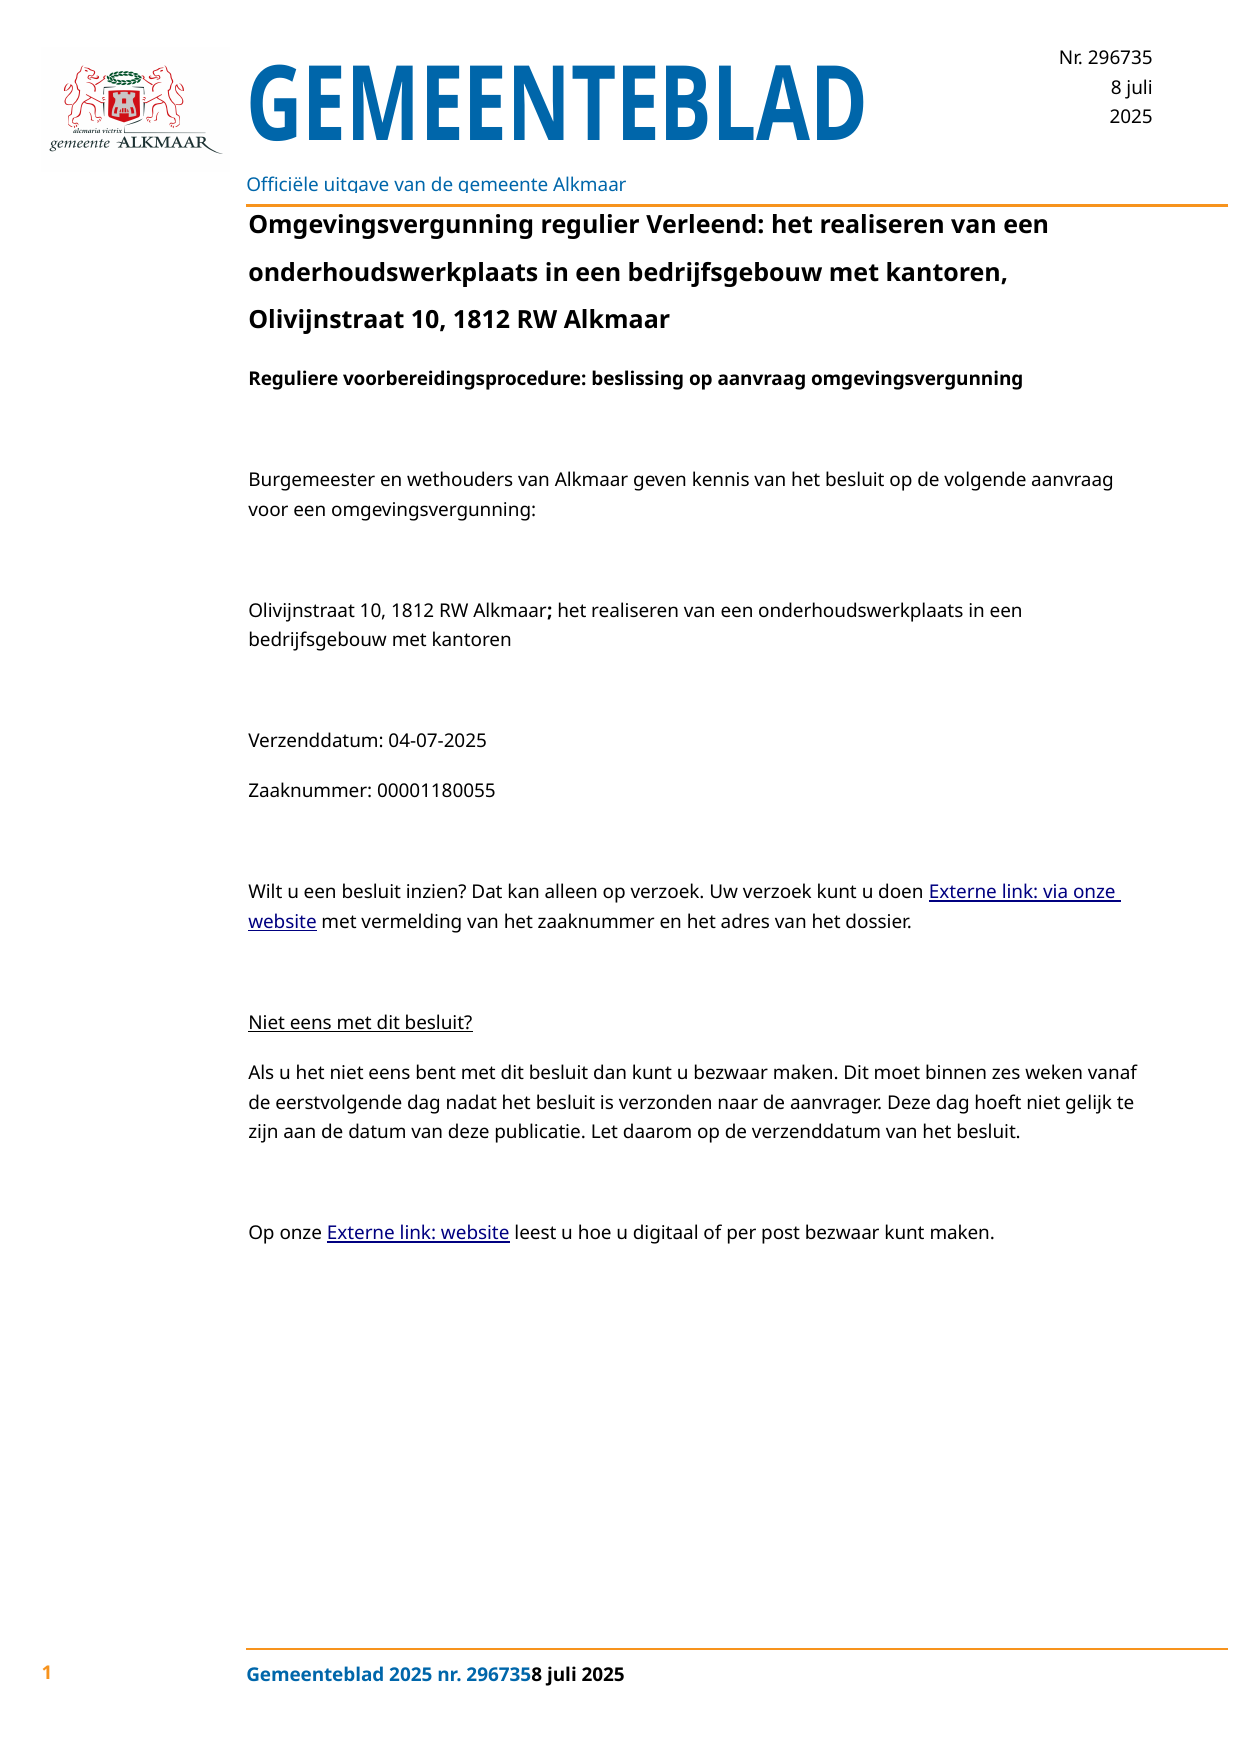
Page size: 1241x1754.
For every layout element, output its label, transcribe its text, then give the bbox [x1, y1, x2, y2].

text Verzenddatum: 04-07-2025 [248, 727, 1152, 753]
text Als u het niet eens bent met dit besluit dan kunt u bezwaar maken. Dit moet binnen zes weken vanaf de eerstvolgende dag nadat het besluit is verzonden naar de aanvrager. Deze dag hoeft niet gelijk te zijn aan de datum van deze publicatie. Let daarom op de verzenddatum van het besluit. [248, 1059, 1152, 1144]
text Omgevingsvergunning regulier Verleend: het realiseren van een onderhoudswerkplaats in een bedrijfsgebouw met kantoren, Olivijnstraat 10, 1812 RW Alkmaar [248, 207, 1152, 336]
text Olivijnstraat 10, 1812 RW Alkmaar; het realiseren van een onderhoudswerkplaats in een bedrijfsgebouw met kantoren [248, 597, 1152, 652]
text Op onze Externe link: website leest u hoe u digitaal of per post bezwaar kunt maken. [248, 1219, 1152, 1245]
text Zaaknummer: 00001180055 [248, 778, 1152, 803]
text Niet eens met dit besluit? [248, 1009, 1152, 1034]
text Burgemeester en wethouders van Alkmaar geven kennis van het besluit op de volgende aanvraag voor een omgevingsvergunning: [248, 466, 1152, 522]
text Reguliere voorbereidingsprocedure: beslissing op aanvraag omgevingsvergunning [248, 366, 1152, 391]
text Wilt u een besluit inzien? Dat kan alleen op verzoek. Uw verzoek kunt u doen Externe link: via onze website met vermelding van het zaaknummer en het adres van het dossier. [248, 878, 1152, 934]
picture [41, 47, 231, 172]
